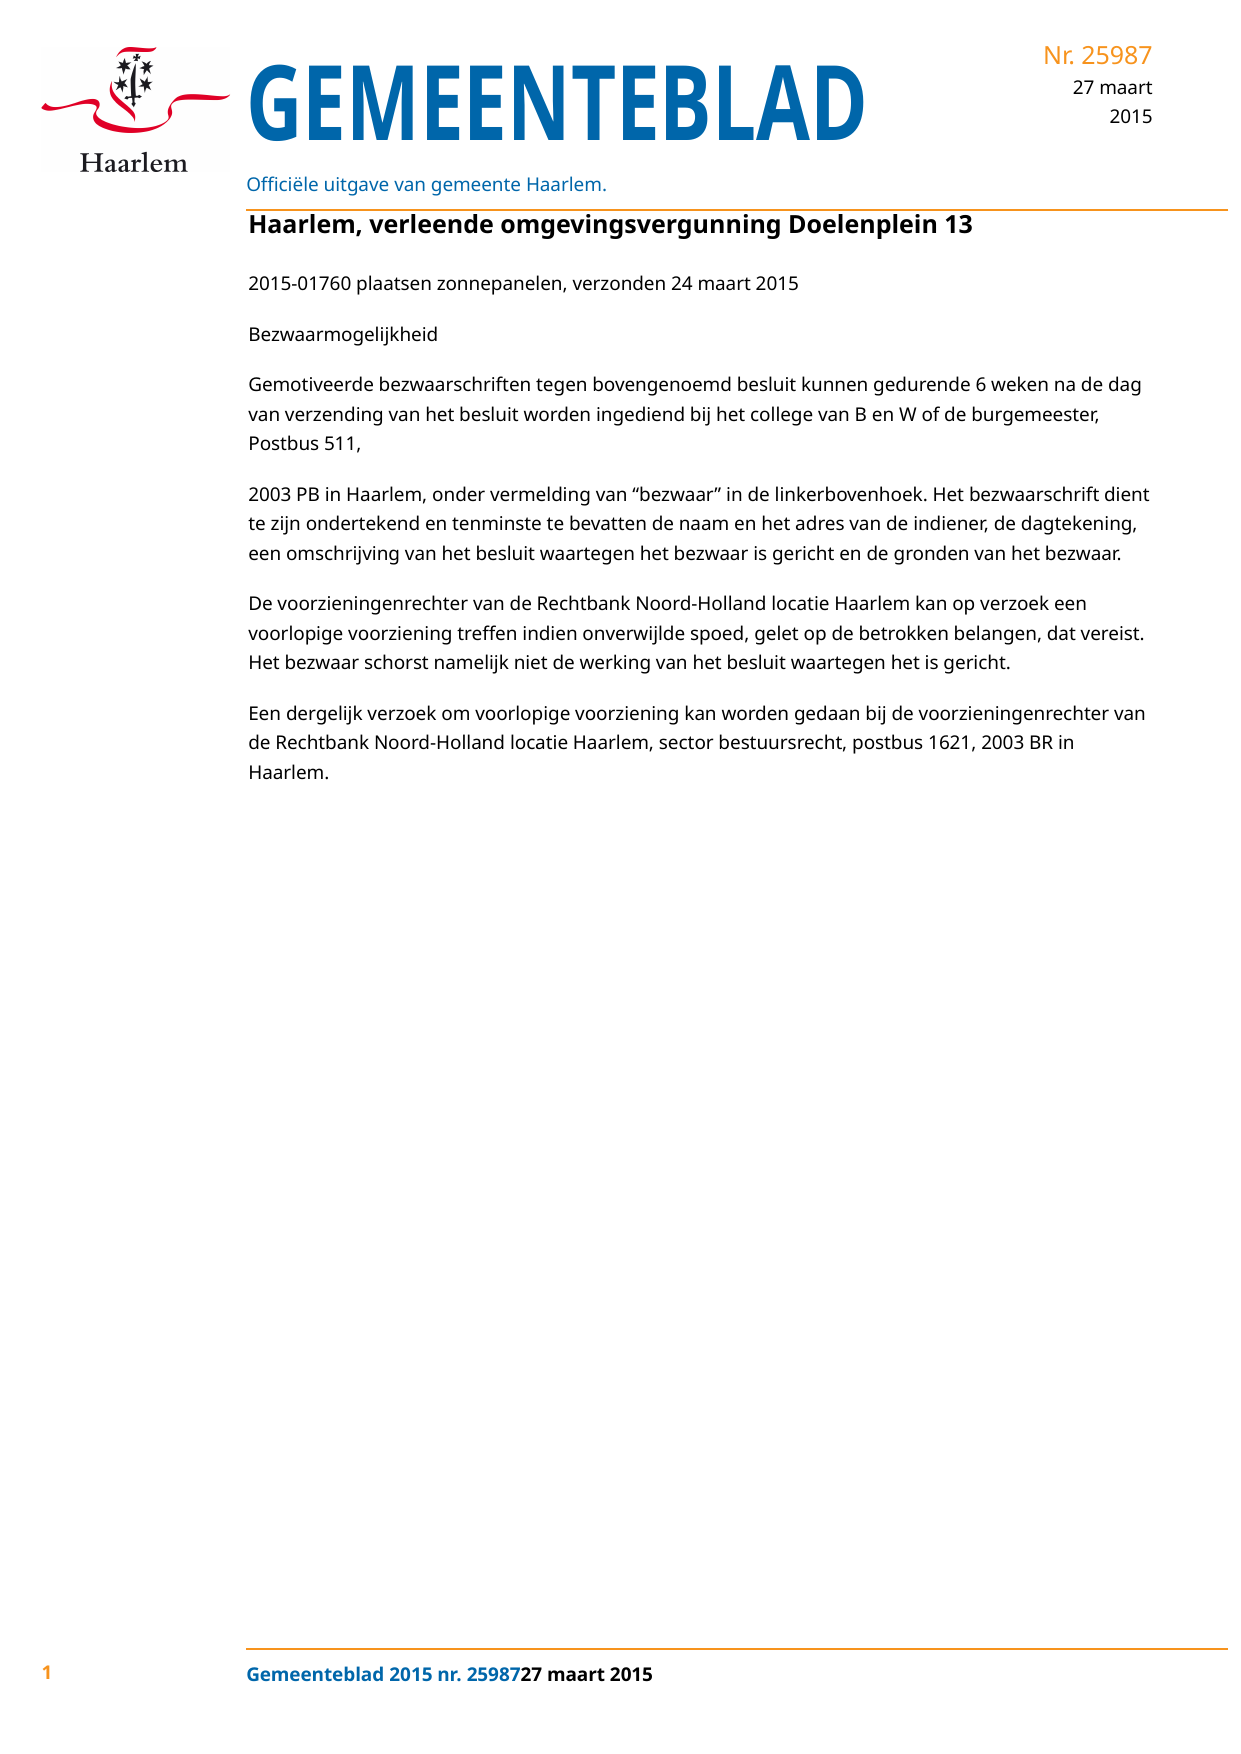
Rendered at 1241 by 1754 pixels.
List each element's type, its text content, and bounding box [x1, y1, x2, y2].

text Bezwaarmogelijkheid [248, 321, 1152, 346]
picture [41, 47, 231, 172]
text Gemotiveerde bezwaarschriften tegen bovengenoemd besluit kunnen gedurende 6 weken na de dag van verzending van het besluit worden ingediend bij het college van B en W of de burgemeester, Postbus 511, [248, 371, 1152, 456]
text 2003 PB in Haarlem, onder vermelding van “bezwaar” in de linkerbovenhoek. Het bezwaarschrift dient te zijn ondertekend en tenminste te bevatten de naam en het adres van de indiener, de dagtekening, een omschrijving van het besluit waartegen het bezwaar is gericht en de gronden van het bezwaar. [248, 481, 1152, 566]
text 2015-01760 plaatsen zonnepanelen, verzonden 24 maart 2015 [248, 270, 1152, 296]
text Een dergelijk verzoek om voorlopige voorziening kan worden gedaan bij de voorzieningenrechter van de Rechtbank Noord-Holland locatie Haarlem, sector bestuursrecht, postbus 1621, 2003 BR in Haarlem. [248, 700, 1152, 785]
text Haarlem, verleende omgevingsvergunning Doelenplein 13 [248, 211, 1152, 241]
text De voorzieningenrechter van de Rechtbank Noord-Holland locatie Haarlem kan op verzoek een voorlopige voorziening treffen indien onverwijlde spoed, gelet op de betrokken belangen, dat vereist. Het bezwaar schorst namelijk niet de werking van het besluit waartegen het is gericht. [248, 590, 1152, 675]
